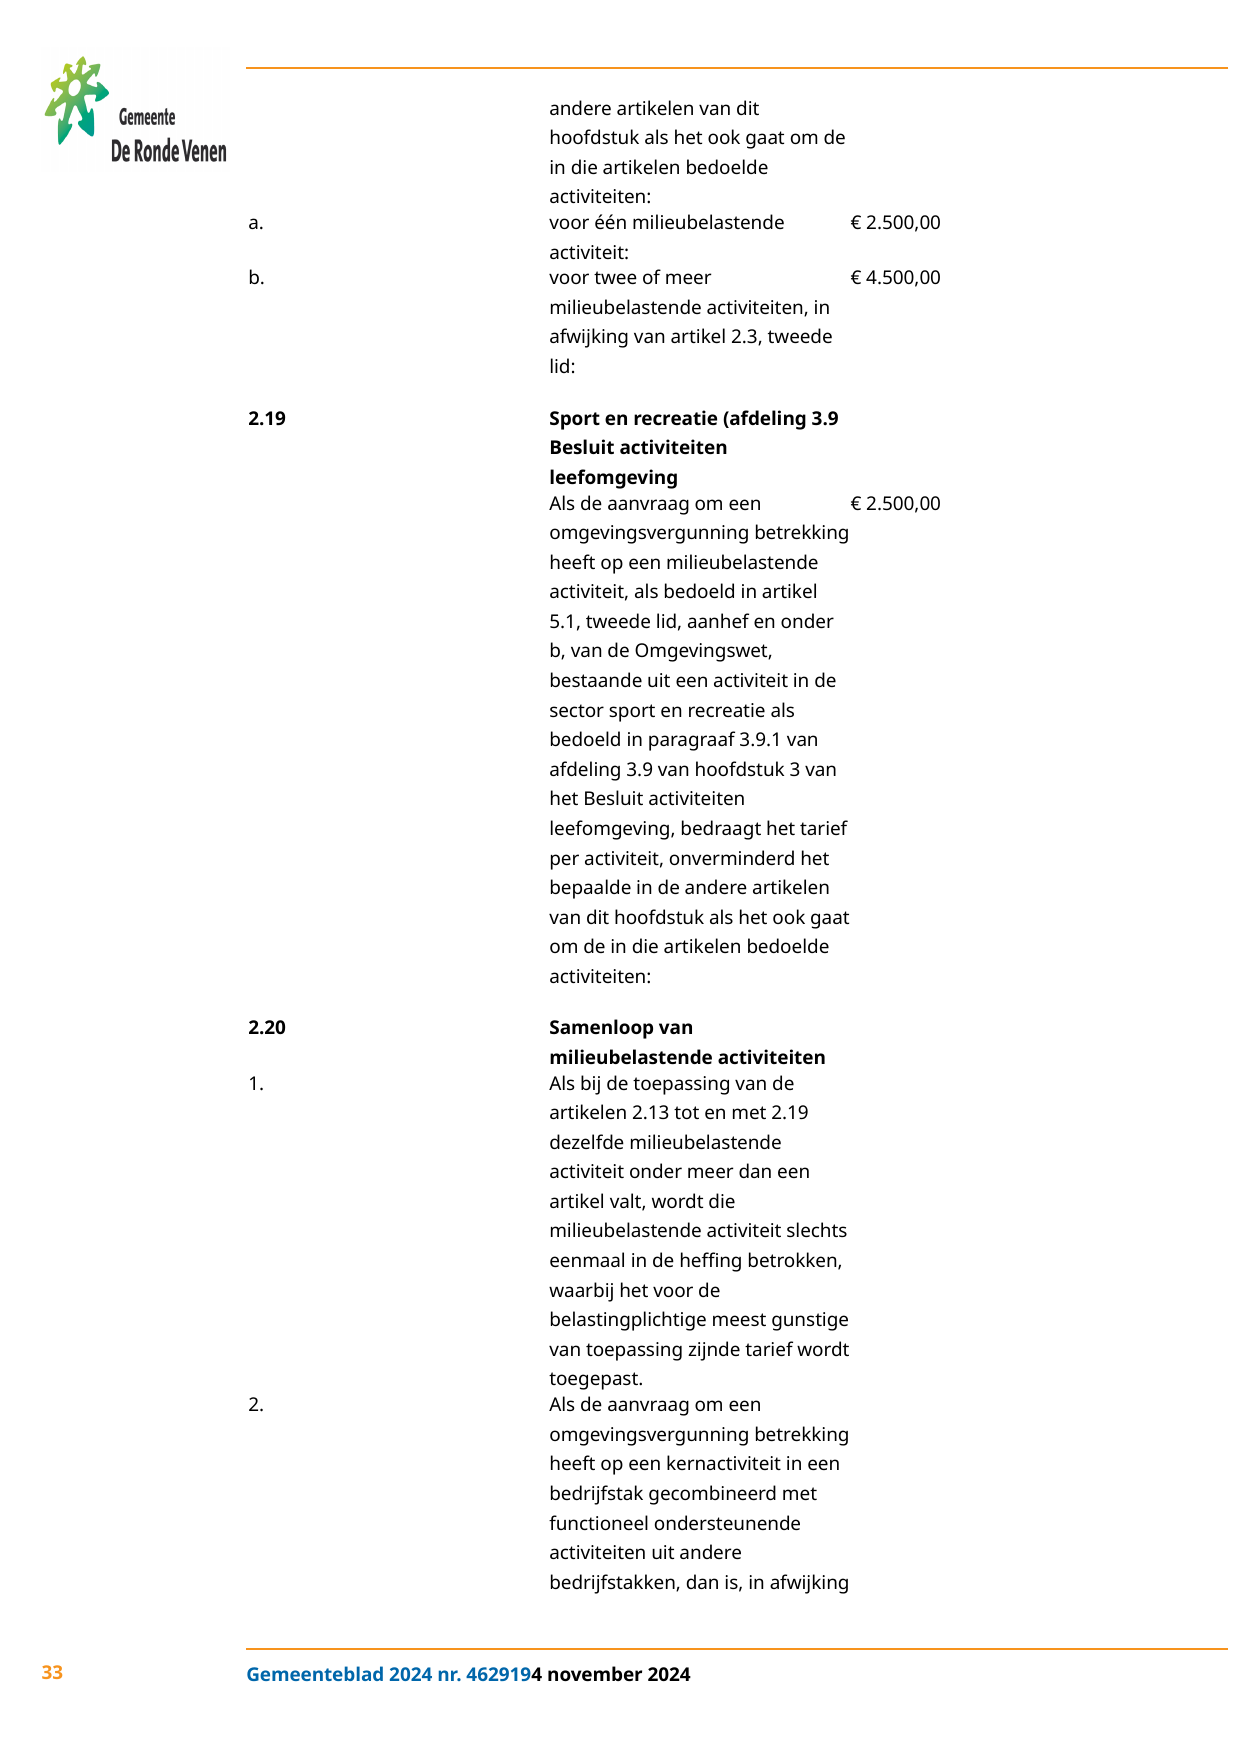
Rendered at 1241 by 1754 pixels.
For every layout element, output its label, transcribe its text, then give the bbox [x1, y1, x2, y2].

table_cell [248, 379, 549, 405]
table_cell [248, 95, 549, 209]
table_cell 2. [248, 1391, 549, 1594]
table_cell [549, 989, 850, 1014]
table_cell € 2.500,00 [850, 490, 1152, 989]
table_cell [248, 989, 549, 1014]
table_cell [248, 490, 549, 989]
table_cell 2.20 [248, 1015, 549, 1070]
table_cell [850, 1070, 1152, 1391]
table_cell Als de aanvraag om een omgevingsvergunning betrekking heeft op een milieubelastende activiteit, als bedoeld in artikel 5.1, tweede lid, aanhef en onder b, van de Omgevingswet, bestaande uit een activiteit in de sector sport en recreatie als bedoeld in paragraaf 3.9.1 van afdeling 3.9 van hoofdstuk 3 van het Besluit activiteiten leefomgeving, bedraagt het tarief per activiteit, onverminderd het bepaalde in de andere artikelen van dit hoofdstuk als het ook gaat om de in die artikelen bedoelde activiteiten: [549, 490, 850, 989]
table_cell b. [248, 265, 549, 379]
table_cell 2.19 [248, 405, 549, 490]
table_cell Als de aanvraag om een omgevingsvergunning betrekking heeft op een kernactiviteit in een bedrijfstak gecombineerd met functioneel ondersteunende activiteiten uit andere bedrijfstakken, dan is, in afwijking [549, 1391, 850, 1594]
table_cell [850, 95, 1152, 209]
table_cell [850, 379, 1152, 405]
table_cell [850, 1015, 1152, 1070]
table_cell 1. [248, 1070, 549, 1391]
table_cell [850, 989, 1152, 1014]
table_cell a. [248, 209, 549, 264]
table_cell voor één milieubelastende activiteit: [549, 209, 850, 264]
table_cell voor twee of meer milieubelastende activiteiten, in afwijking van artikel 2.3, tweede lid: [549, 265, 850, 379]
table_cell [850, 405, 1152, 490]
table_cell € 4.500,00 [850, 265, 1152, 379]
table_cell Sport en recreatie (afdeling 3.9 Besluit activiteiten leefomgeving [549, 405, 850, 490]
table_cell [850, 1391, 1152, 1594]
table_cell andere artikelen van dit hoofdstuk als het ook gaat om de in die artikelen bedoelde activiteiten: [549, 95, 850, 209]
picture [41, 47, 231, 172]
table_cell [549, 379, 850, 405]
table_cell € 2.500,00 [850, 209, 1152, 264]
table_cell Als bij de toepassing van de artikelen 2.13 tot en met 2.19 dezelfde milieubelastende activiteit onder meer dan een artikel valt, wordt die milieubelastende activiteit slechts eenmaal in de heffing betrokken, waarbij het voor de belastingplichtige meest gunstige van toepassing zijnde tarief wordt toegepast. [549, 1070, 850, 1391]
table_cell Samenloop van milieubelastende activiteiten [549, 1015, 850, 1070]
